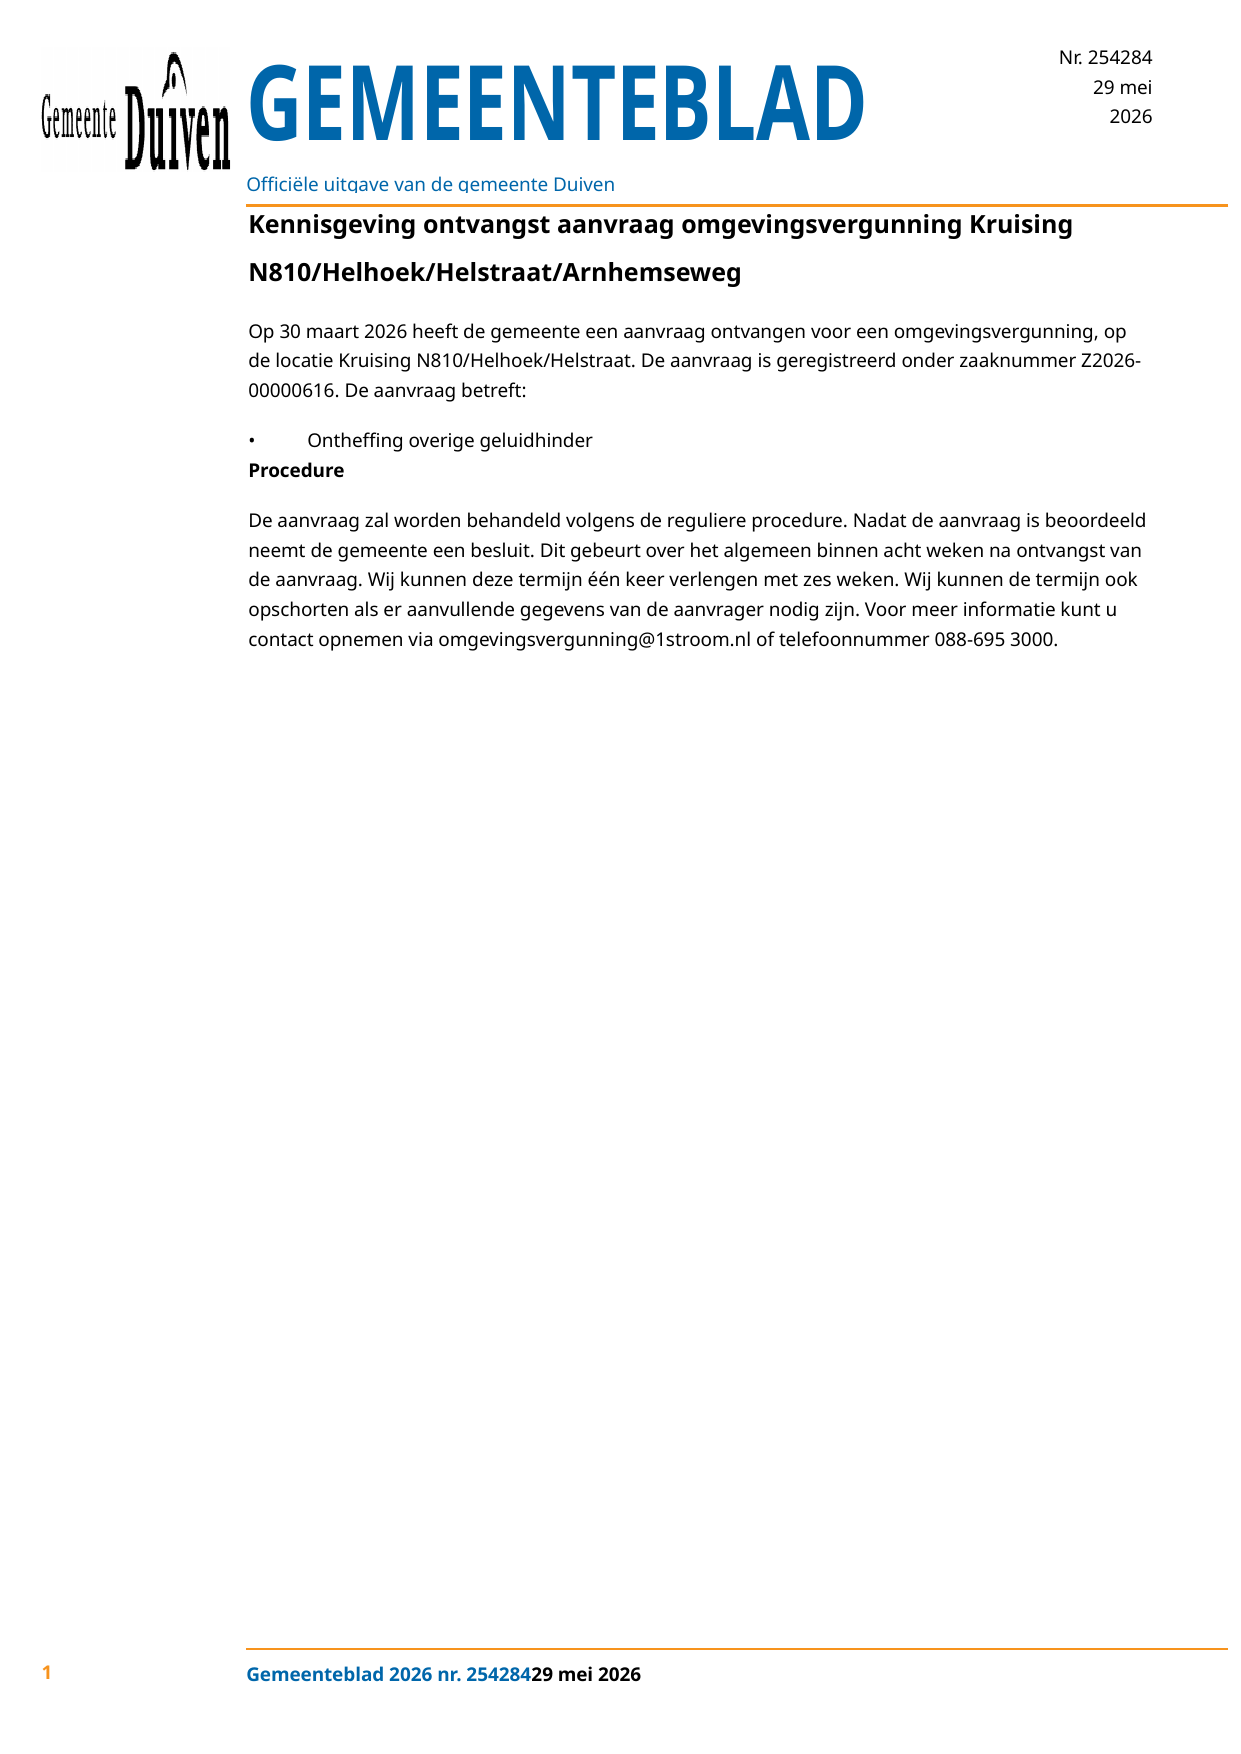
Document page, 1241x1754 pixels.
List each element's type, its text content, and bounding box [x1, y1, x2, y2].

text Procedure [248, 457, 1152, 483]
text Kennisgeving ontvangst aanvraag omgevingsvergunning Kruising N810/Helhoek/Helstraat/Arnhemseweg [248, 207, 1152, 288]
text De aanvraag zal worden behandeld volgens de reguliere procedure. Nadat de aanvraag is beoordeeld neemt de gemeente een besluit. Dit gebeurt over het algemeen binnen acht weken na ontvangst van de aanvraag. Wij kunnen deze termijn één keer verlengen met zes weken. Wij kunnen de termijn ook opschorten als er aanvullende gegevens van de aanvrager nodig zijn. Voor meer informatie kunt u contact opnemen via omgevingsvergunning@1stroom.nl of telefoonnummer 088-695 3000. [248, 507, 1152, 652]
picture [41, 47, 231, 172]
text Op 30 maart 2026 heeft de gemeente een aanvraag ontvangen voor een omgevingsvergunning, op de locatie Kruising N810/Helhoek/Helstraat. De aanvraag is geregistreerd onder zaaknummer Z2026-00000616. De aanvraag betreft: [248, 318, 1152, 403]
list Ontheffing overige geluidhinder [248, 427, 1152, 453]
